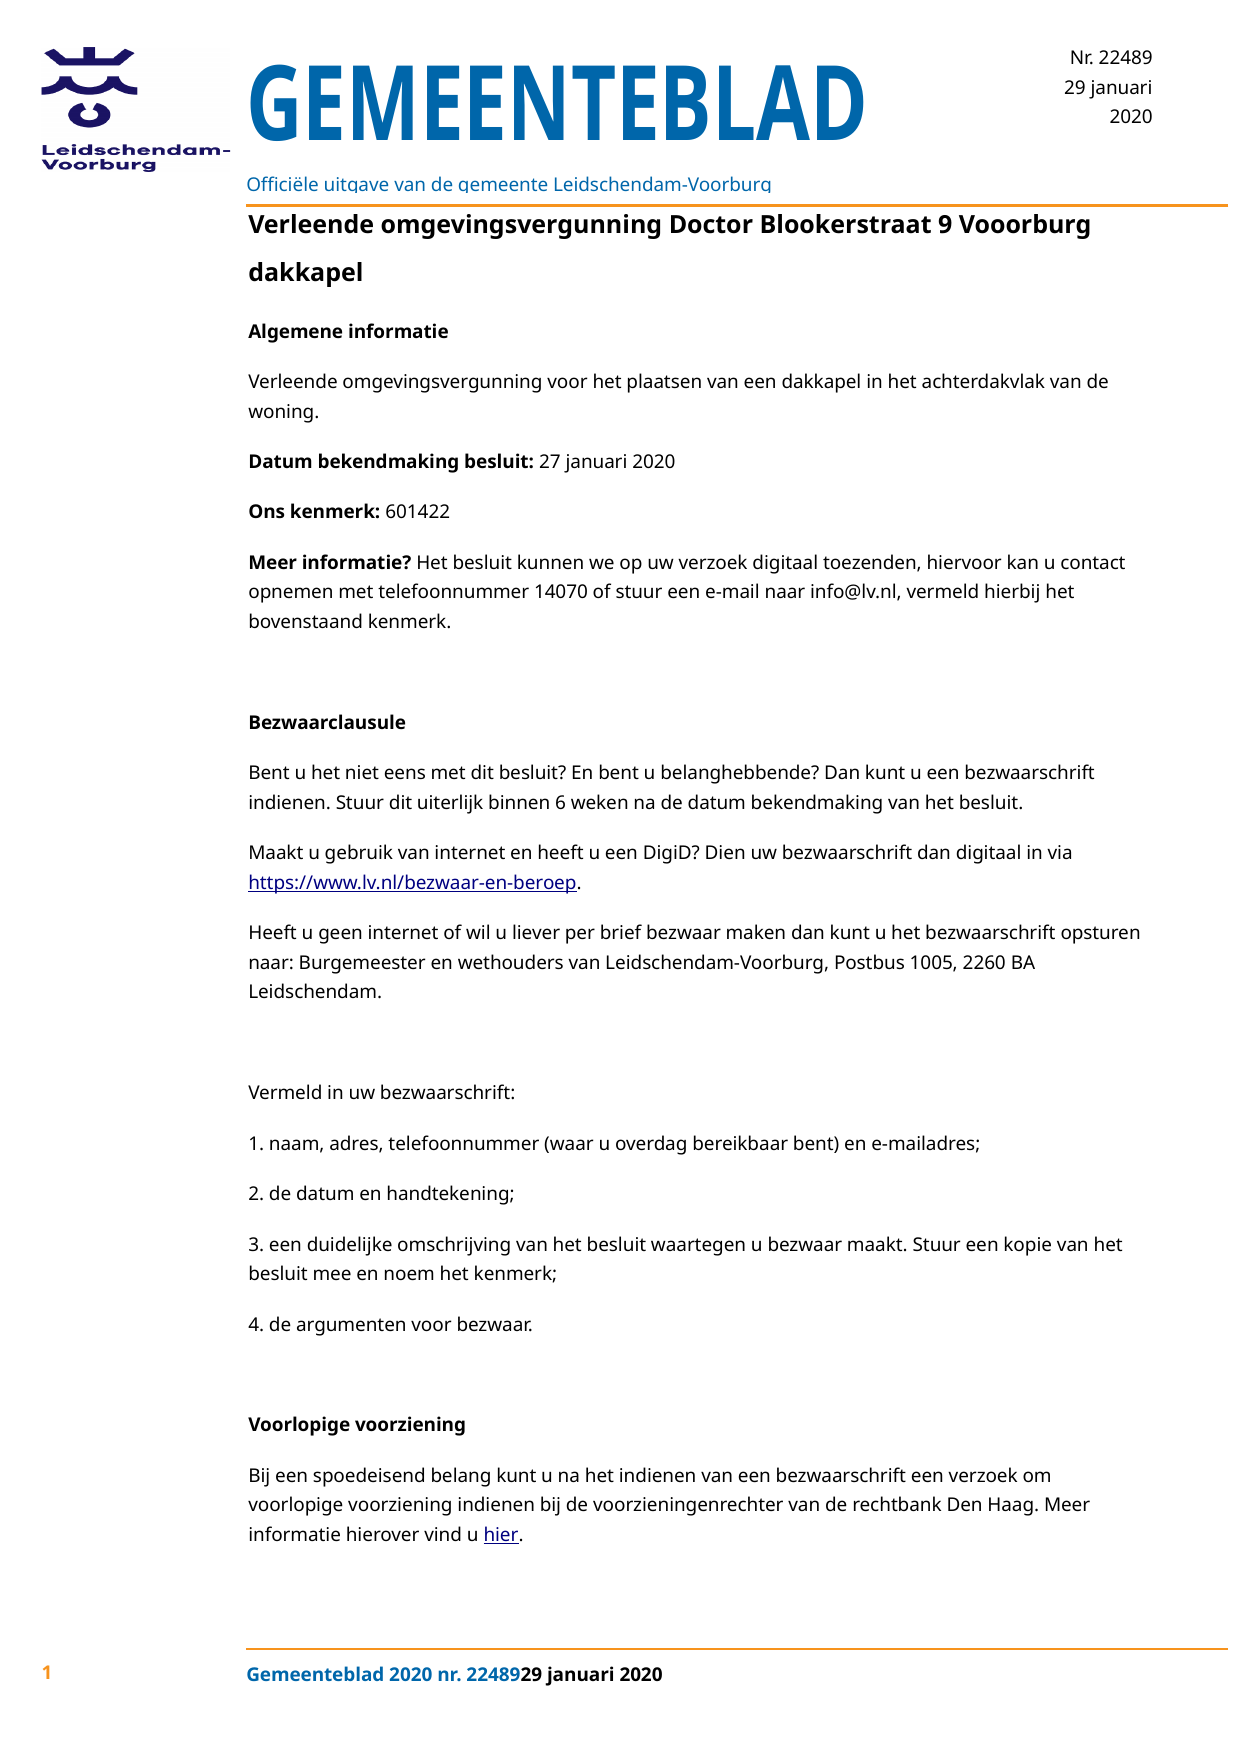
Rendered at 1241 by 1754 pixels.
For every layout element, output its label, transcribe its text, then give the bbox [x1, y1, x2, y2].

text Heeft u geen internet of wil u liever per brief bezwaar maken dan kunt u het bezwaarschrift opsturen naar: Burgemeester en wethouders van Leidschendam-Voorburg, Postbus 1005, 2260 BA Leidschendam. [248, 919, 1152, 1004]
text 1. naam, adres, telefoonnummer (waar u overdag bereikbaar bent) en e-mailadres; [248, 1130, 1152, 1156]
picture [41, 47, 231, 172]
text 3. een duidelijke omschrijving van het besluit waartegen u bezwaar maakt. Stuur een kopie van het besluit mee en noem het kenmerk; [248, 1231, 1152, 1286]
text Maakt u gebruik van internet en heeft u een DigiD? Dien uw bezwaarschrift dan digitaal in via https://www.lv.nl/bezwaar-en-beroep. [248, 839, 1152, 895]
text 2. de datum en handtekening; [248, 1180, 1152, 1206]
text Datum bekendmaking besluit: 27 januari 2020 [248, 448, 1152, 474]
text Ons kenmerk: 601422 [248, 499, 1152, 524]
text Verleende omgevingsvergunning Doctor Blookerstraat 9 Vooorburg dakkapel [248, 207, 1152, 288]
text Bezwaarclausule [248, 709, 1152, 735]
text Bent u het niet eens met dit besluit? En bent u belanghebbende? Dan kunt u een bezwaarschrift indienen. Stuur dit uiterlijk binnen 6 weken na de datum bekendmaking van het besluit. [248, 759, 1152, 815]
text 4. de argumenten voor bezwaar. [248, 1311, 1152, 1337]
text Meer informatie? Het besluit kunnen we op uw verzoek digitaal toezenden, hiervoor kan u contact opnemen met telefoonnummer 14070 of stuur een e-mail naar info@lv.nl, vermeld hierbij het bovenstaand kenmerk. [248, 549, 1152, 634]
text Algemene informatie [248, 318, 1152, 344]
text Bij een spoedeisend belang kunt u na het indienen van een bezwaarschrift een verzoek om voorlopige voorziening indienen bij de voorzieningenrechter van de rechtbank Den Haag. Meer informatie hierover vind u hier. [248, 1462, 1152, 1547]
text Vermeld in uw bezwaarschrift: [248, 1079, 1152, 1105]
text Verleende omgevingsvergunning voor het plaatsen van een dakkapel in het achterdakvlak van de woning. [248, 368, 1152, 424]
text Voorlopige voorziening [248, 1412, 1152, 1437]
